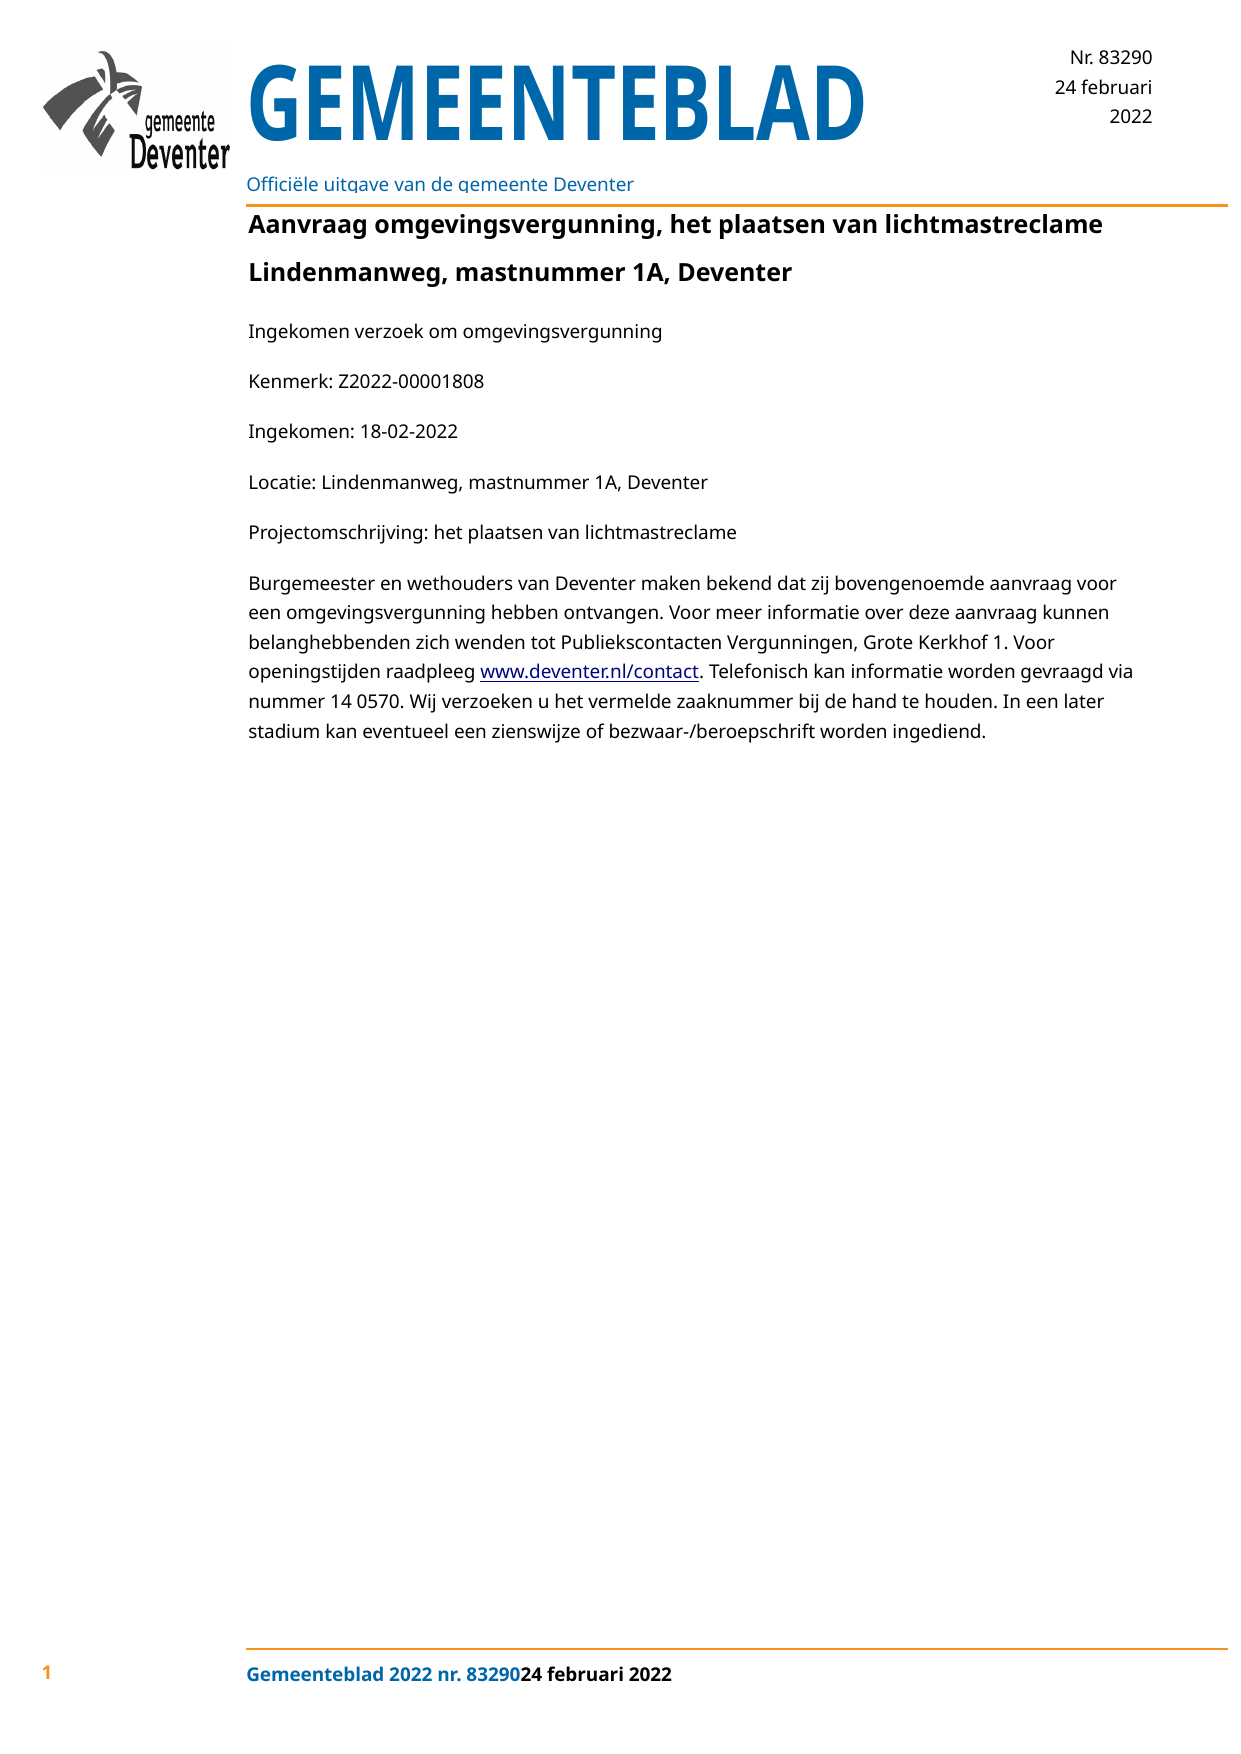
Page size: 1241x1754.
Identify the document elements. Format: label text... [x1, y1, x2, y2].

text Aanvraag omgevingsvergunning, het plaatsen van lichtmastreclame Lindenmanweg, mastnummer 1A, Deventer [248, 207, 1152, 288]
text Burgemeester en wethouders van Deventer maken bekend dat zij bovengenoemde aanvraag voor een omgevingsvergunning hebben ontvangen. Voor meer informatie over deze aanvraag kunnen belanghebbenden zich wenden tot Publiekscontacten Vergunningen, Grote Kerkhof 1. Voor openingstijden raadpleeg www.deventer.nl/contact. Telefonisch kan informatie worden gevraagd via nummer 14 0570. Wij verzoeken u het vermelde zaaknummer bij de hand te houden. In een later stadium kan eventueel een zienswijze of bezwaar-/beroepschrift worden ingediend. [248, 570, 1152, 744]
picture [41, 47, 231, 172]
text Ingekomen verzoek om omgevingsvergunning [248, 318, 1152, 344]
text Ingekomen: 18-02-2022 [248, 419, 1152, 444]
text Locatie: Lindenmanweg, mastnummer 1A, Deventer [248, 469, 1152, 495]
text Kenmerk: Z2022-00001808 [248, 368, 1152, 394]
text Projectomschrijving: het plaatsen van lichtmastreclame [248, 519, 1152, 545]
